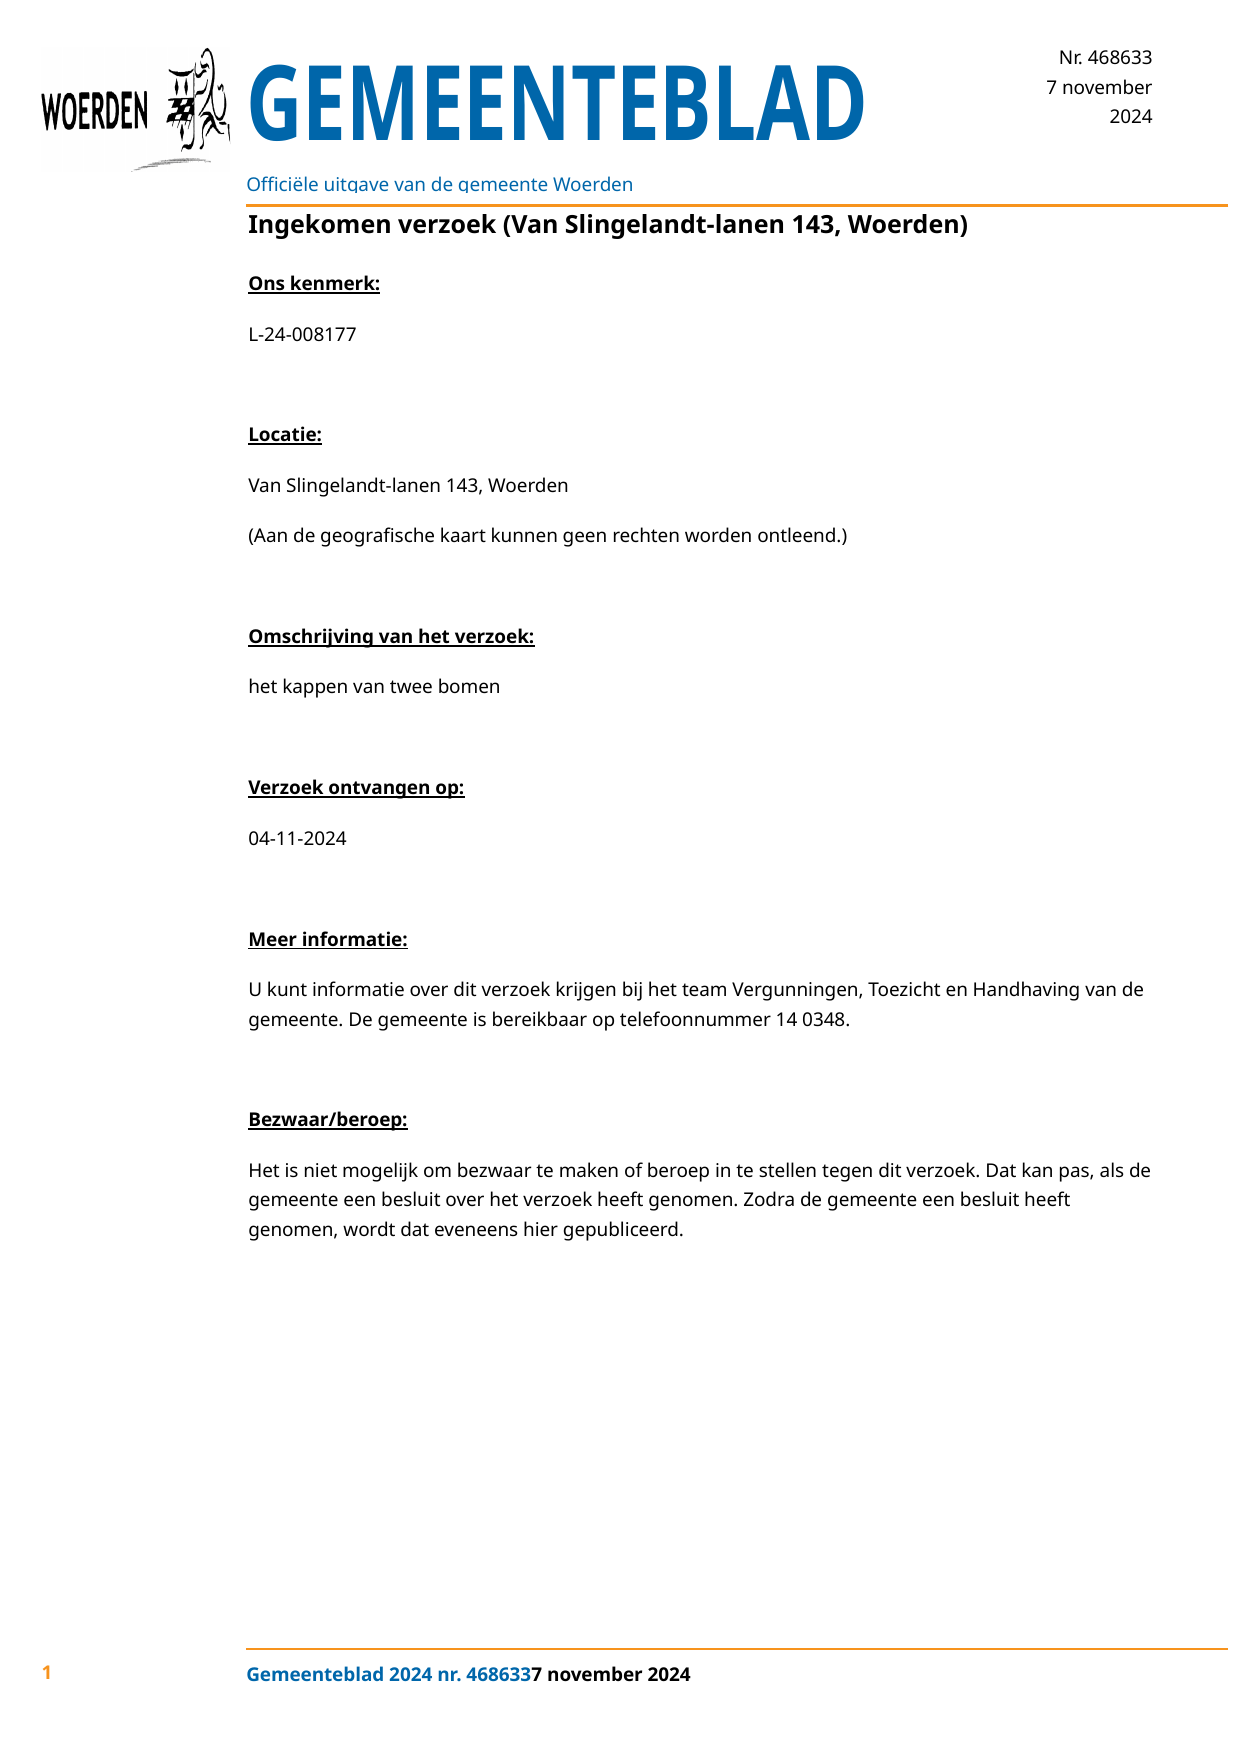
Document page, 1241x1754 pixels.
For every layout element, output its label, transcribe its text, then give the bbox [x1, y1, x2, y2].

text Bezwaar/beroep: [248, 1107, 1152, 1132]
text 04-11-2024 [248, 825, 1152, 851]
text (Aan de geografische kaart kunnen geen rechten worden ontleend.) [248, 522, 1152, 548]
text U kunt informatie over dit verzoek krijgen bij het team Vergunningen, Toezicht en Handhaving van de gemeente. De gemeente is bereikbaar op telefoonnummer 14 0348. [248, 976, 1152, 1031]
text Locatie: [248, 422, 1152, 447]
text Van Slingelandt-lanen 143, Woerden [248, 472, 1152, 498]
text Meer informatie: [248, 926, 1152, 951]
text Het is niet mogelijk om bezwaar te maken of beroep in te stellen tegen dit verzoek. Dat kan pas, als de gemeente een besluit over het verzoek heeft genomen. Zodra de gemeente een besluit heeft genomen, wordt dat eveneens hier gepubliceerd. [248, 1157, 1152, 1242]
text Ingekomen verzoek (Van Slingelandt-lanen 143, Woerden) [248, 207, 1152, 241]
text Omschrijving van het verzoek: [248, 623, 1152, 649]
text het kappen van twee bomen [248, 674, 1152, 699]
text Verzoek ontvangen op: [248, 774, 1152, 800]
picture [41, 47, 231, 172]
text Ons kenmerk: [248, 270, 1152, 296]
text L-24-008177 [248, 321, 1152, 346]
